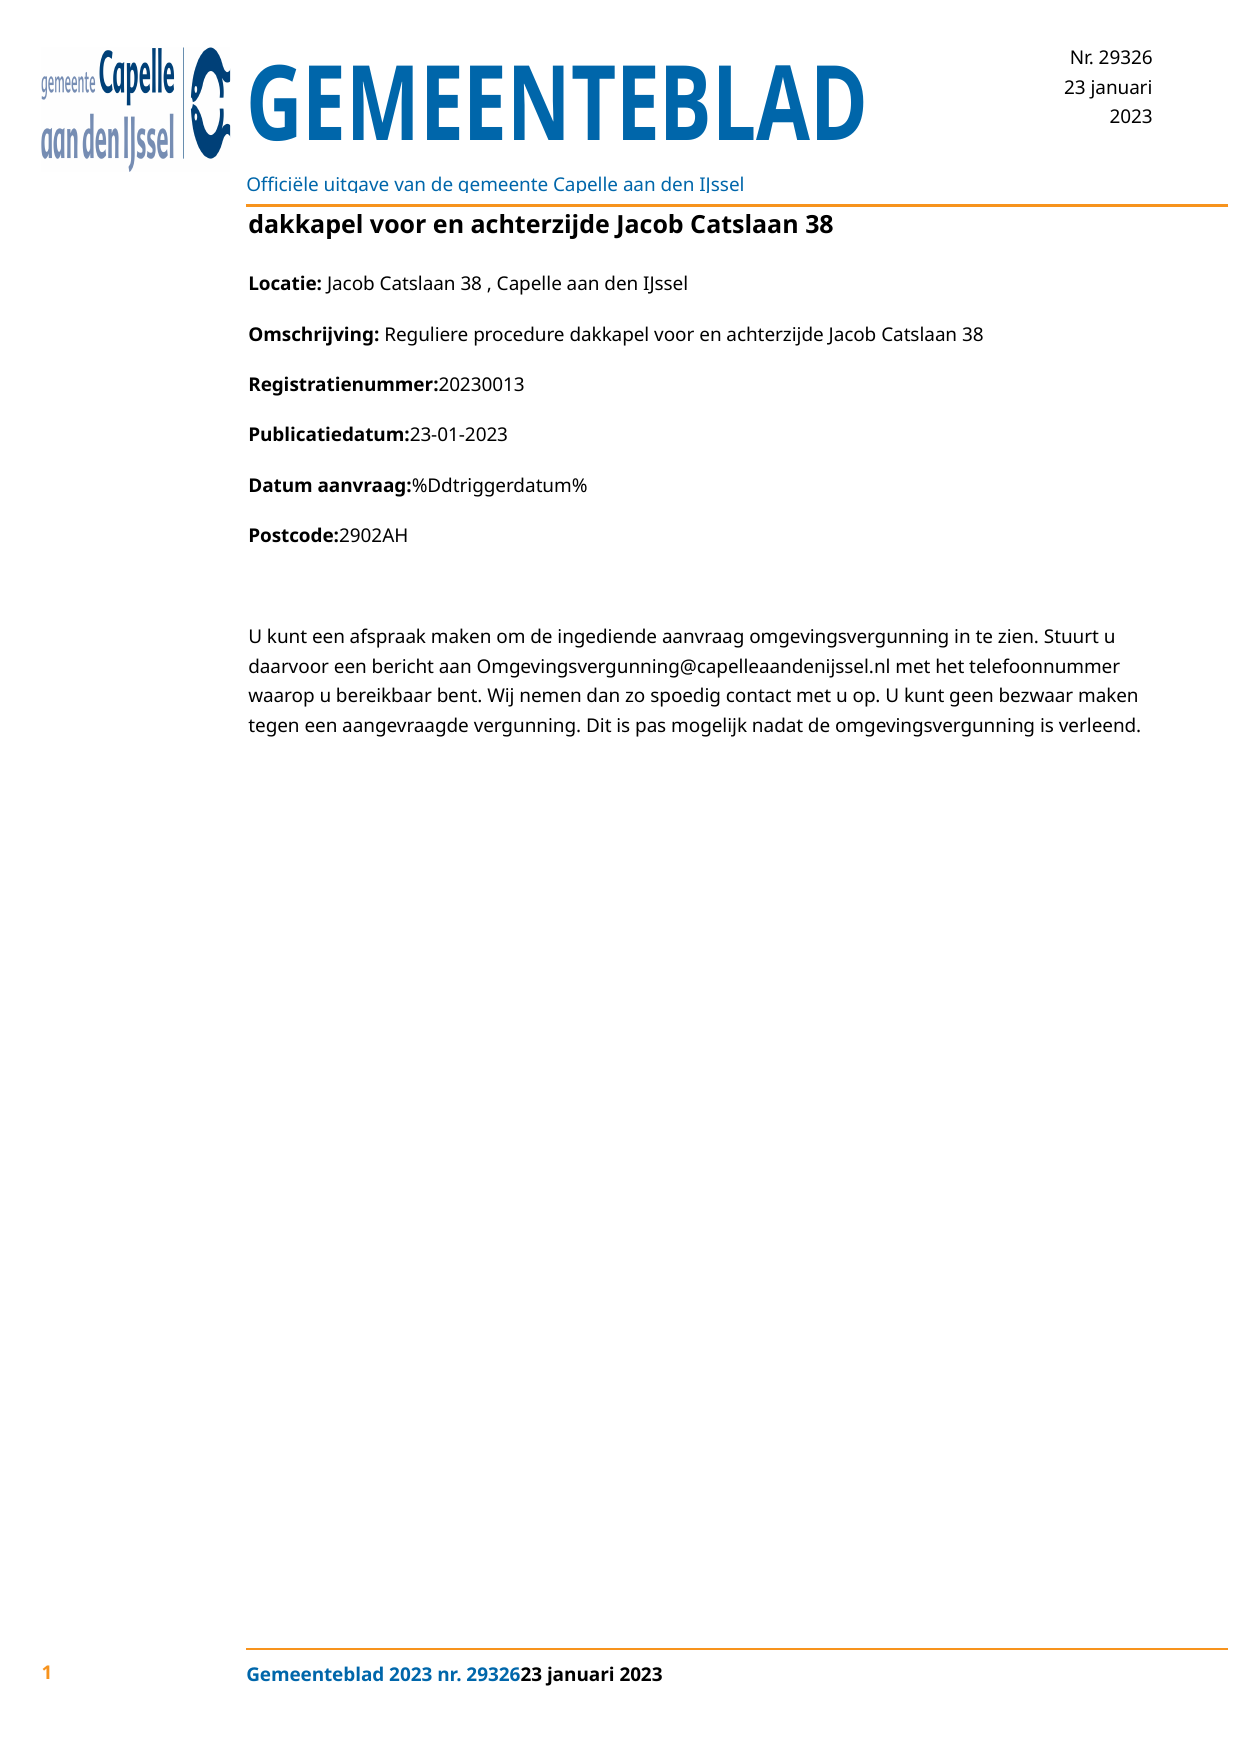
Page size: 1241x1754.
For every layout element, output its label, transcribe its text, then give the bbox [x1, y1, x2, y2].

text Locatie: Jacob Catslaan 38 , Capelle aan den IJssel [248, 270, 1152, 296]
text Postcode:2902AH [248, 522, 1152, 548]
picture [41, 47, 231, 172]
text Registratienummer:20230013 [248, 371, 1152, 397]
text Datum aanvraag:%Ddtriggerdatum% [248, 472, 1152, 498]
text Omschrijving: Reguliere procedure dakkapel voor en achterzijde Jacob Catslaan 38 [248, 321, 1152, 346]
text U kunt een afspraak maken om de ingediende aanvraag omgevingsvergunning in te zien. Stuurt u daarvoor een bericht aan Omgevingsvergunning@capelleaandenijssel.nl met het telefoonnummer waarop u bereikbaar bent. Wij nemen dan zo spoedig contact met u op. U kunt geen bezwaar maken tegen een aangevraagde vergunning. Dit is pas mogelijk nadat de omgevingsvergunning is verleend. [248, 623, 1152, 738]
text dakkapel voor en achterzijde Jacob Catslaan 38 [248, 207, 1152, 241]
text Publicatiedatum:23-01-2023 [248, 422, 1152, 447]
